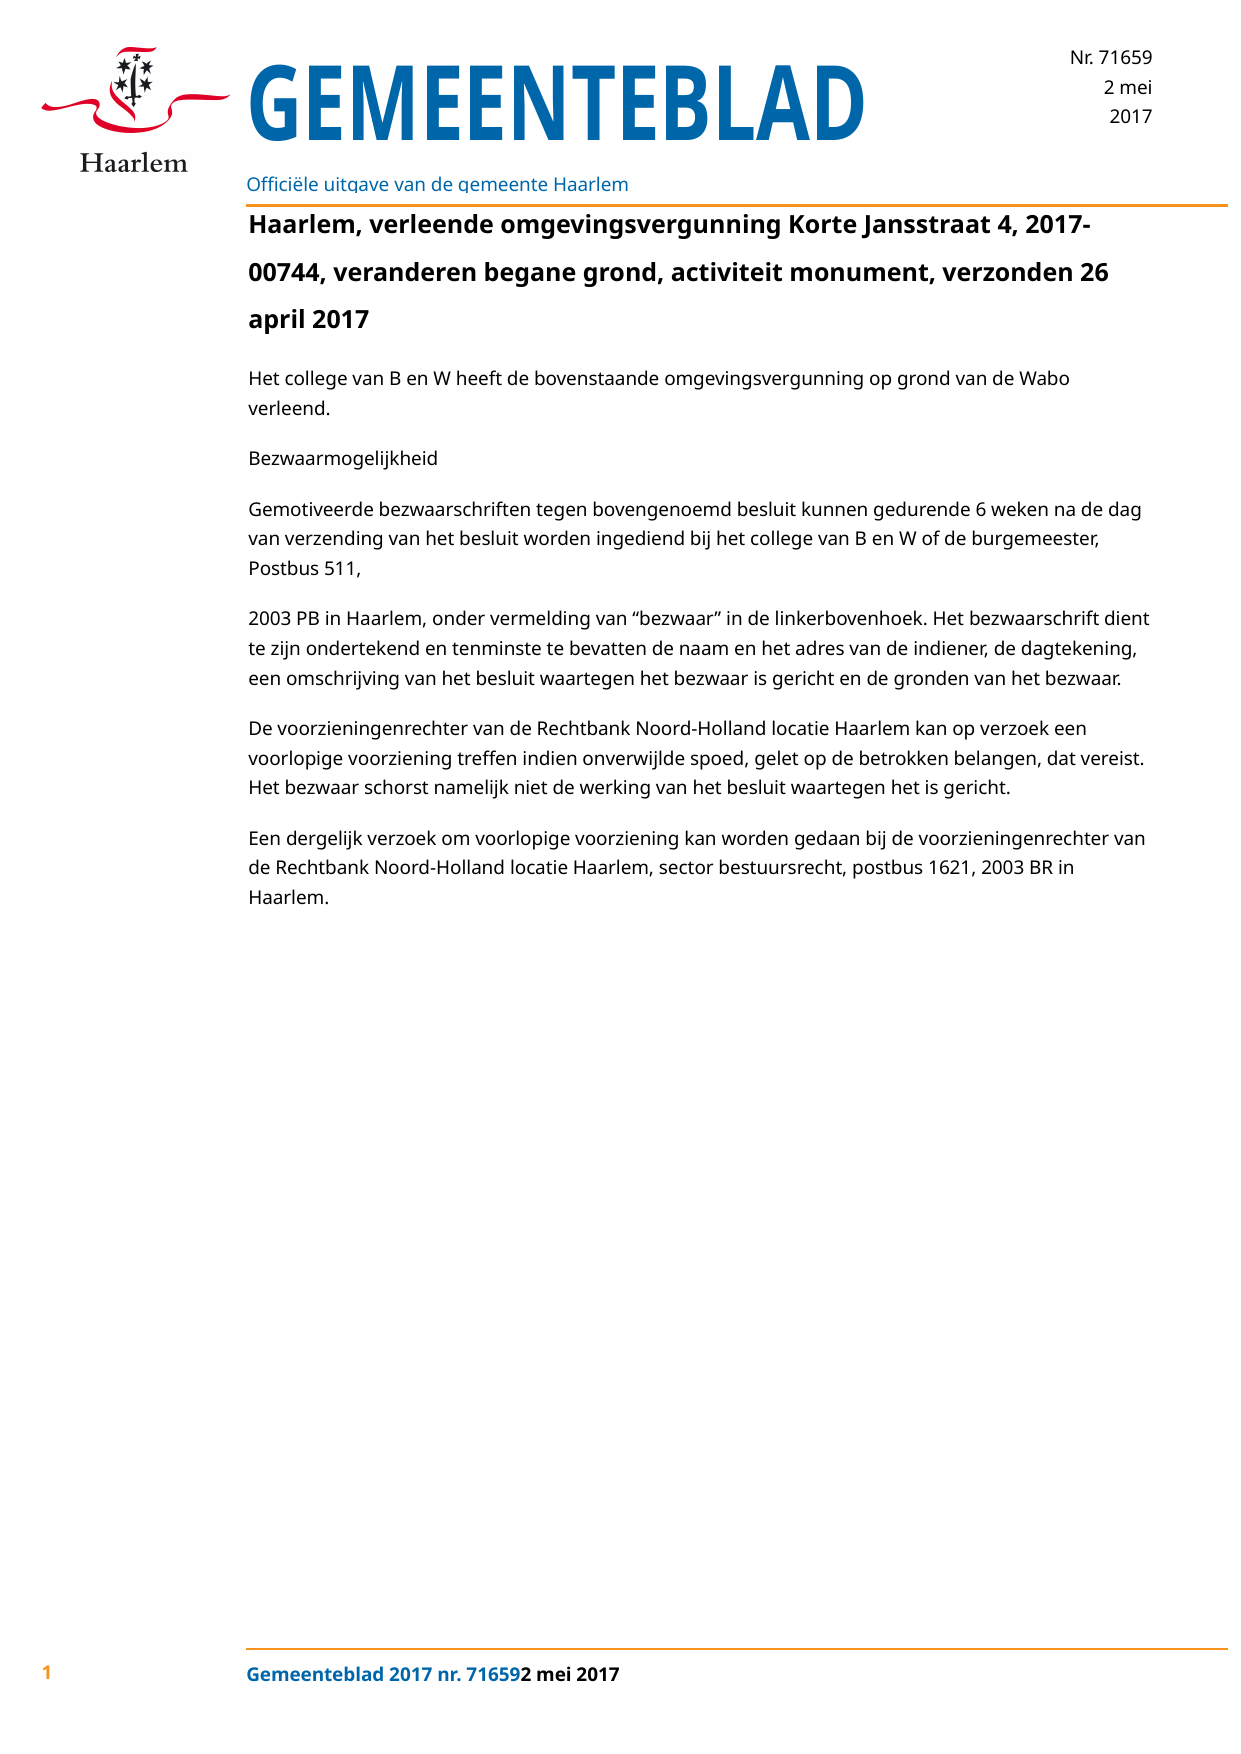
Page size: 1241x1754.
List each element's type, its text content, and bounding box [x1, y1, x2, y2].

text De voorzieningenrechter van de Rechtbank Noord-Holland locatie Haarlem kan op verzoek een voorlopige voorziening treffen indien onverwijlde spoed, gelet op de betrokken belangen, dat vereist. Het bezwaar schorst namelijk niet de werking van het besluit waartegen het is gericht. [248, 715, 1152, 800]
text Haarlem, verleende omgevingsvergunning Korte Jansstraat 4, 2017-00744, veranderen begane grond, activiteit monument, verzonden 26 april 2017 [248, 207, 1152, 336]
text Bezwaarmogelijkheid [248, 446, 1152, 471]
text Gemotiveerde bezwaarschriften tegen bovengenoemd besluit kunnen gedurende 6 weken na de dag van verzending van het besluit worden ingediend bij het college van B en W of de burgemeester, Postbus 511, [248, 496, 1152, 581]
text 2003 PB in Haarlem, onder vermelding van “bezwaar” in de linkerbovenhoek. Het bezwaarschrift dient te zijn ondertekend en tenminste te bevatten de naam en het adres van de indiener, de dagtekening, een omschrijving van het besluit waartegen het bezwaar is gericht en de gronden van het bezwaar. [248, 606, 1152, 690]
text Een dergelijk verzoek om voorlopige voorziening kan worden gedaan bij de voorzieningenrechter van de Rechtbank Noord-Holland locatie Haarlem, sector bestuursrecht, postbus 1621, 2003 BR in Haarlem. [248, 825, 1152, 909]
text Het college van B en W heeft de bovenstaande omgevingsvergunning op grond van de Wabo verleend. [248, 366, 1152, 421]
picture [41, 47, 231, 172]
